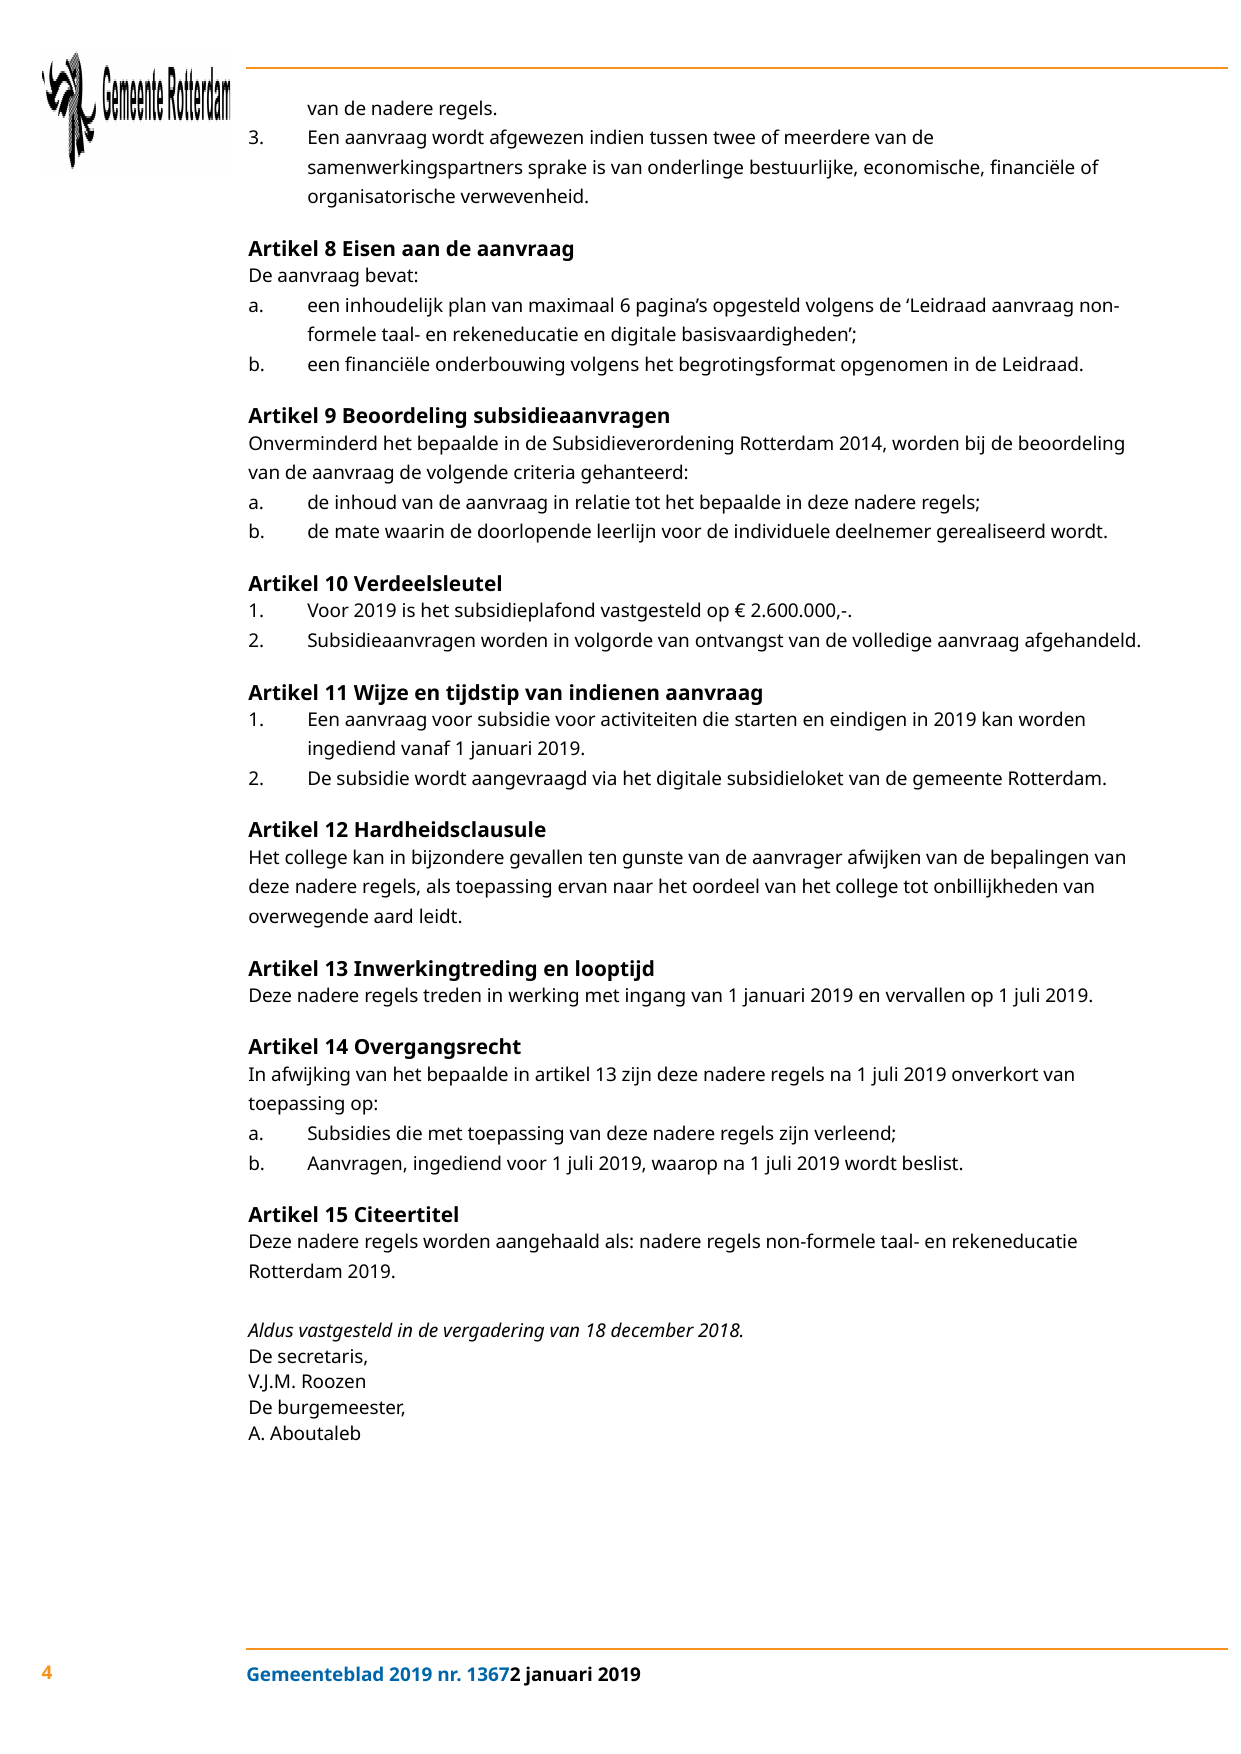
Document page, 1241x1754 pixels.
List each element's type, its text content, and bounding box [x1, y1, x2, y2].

text Artikel 12 Hardheidsclausule [248, 816, 1152, 844]
list Voor 2019 is het subsidieplafond vastgesteld op € 2.600.000,-. [248, 598, 1152, 623]
text Het college kan in bijzondere gevallen ten gunste van de aanvrager afwijken van de bepalingen van deze nadere regels, als toepassing ervan naar het oordeel van het college tot onbillijkheden van overwegende aard leidt. [248, 844, 1152, 929]
text Aldus vastgesteld in de vergadering van 18 december 2018. [248, 1317, 1152, 1343]
text Artikel 11 Wijze en tijdstip van indienen aanvraag [248, 678, 1152, 706]
text De secretaris, [248, 1343, 1152, 1369]
text De burgemeester, [248, 1394, 1152, 1420]
text Artikel 8 Eisen aan de aanvraag [248, 234, 1152, 262]
text Deze nadere regels treden in werking met ingang van 1 januari 2019 en vervallen op 1 juli 2019. [248, 982, 1152, 1008]
list Een aanvraag voor subsidie voor activiteiten die starten en eindigen in 2019 kan worden ingediend vanaf 1 januari 2019. [248, 706, 1152, 761]
list De subsidie wordt aangevraagd via het digitale subsidieloket van de gemeente Rotterdam. [248, 765, 1152, 791]
list van de nadere regels. [248, 95, 1152, 121]
text Artikel 15 Citeertitel [248, 1200, 1152, 1228]
list Een aanvraag wordt afgewezen indien tussen twee of meerdere van de samenwerkingspartners sprake is van onderlinge bestuurlijke, economische, financiële of organisatorische verwevenheid. [248, 124, 1152, 209]
text Artikel 9 Beoordeling subsidieaanvragen [248, 402, 1152, 430]
list de mate waarin de doorlopende leerlijn voor de individuele deelnemer gerealiseerd wordt. [248, 519, 1152, 544]
list Aanvragen, ingediend voor 1 juli 2019, waarop na 1 juli 2019 wordt beslist. [248, 1150, 1152, 1175]
list een financiële onderbouwing volgens het begrotingsformat opgenomen in de Leidraad. [248, 351, 1152, 377]
text In afwijking van het bepaalde in artikel 13 zijn deze nadere regels na 1 juli 2019 onverkort van toepassing op: [248, 1061, 1152, 1116]
list Subsidieaanvragen worden in volgorde van ontvangst van de volledige aanvraag afgehandeld. [248, 627, 1152, 653]
list een inhoudelijk plan van maximaal 6 pagina’s opgesteld volgens de ‘Leidraad aanvraag non-formele taal- en rekeneducatie en digitale basisvaardigheden’; [248, 292, 1152, 347]
text V.J.M. Roozen [248, 1369, 1152, 1394]
text Artikel 10 Verdeelsleutel [248, 569, 1152, 598]
text A. Aboutaleb [248, 1420, 1152, 1446]
list Subsidies die met toepassing van deze nadere regels zijn verleend; [248, 1120, 1152, 1146]
text Artikel 13 Inwerkingtreding en looptijd [248, 954, 1152, 982]
text De aanvraag bevat: [248, 262, 1152, 288]
text Onverminderd het bepaalde in de Subsidieverordening Rotterdam 2014, worden bij de beoordeling van de aanvraag de volgende criteria gehanteerd: [248, 430, 1152, 485]
list de inhoud van de aanvraag in relatie tot het bepaalde in deze nadere regels; [248, 489, 1152, 515]
text Artikel 14 Overgangsrecht [248, 1032, 1152, 1061]
picture [41, 47, 231, 172]
text Deze nadere regels worden aangehaald als: nadere regels non-formele taal- en rekeneducatie Rotterdam 2019. [248, 1228, 1152, 1284]
